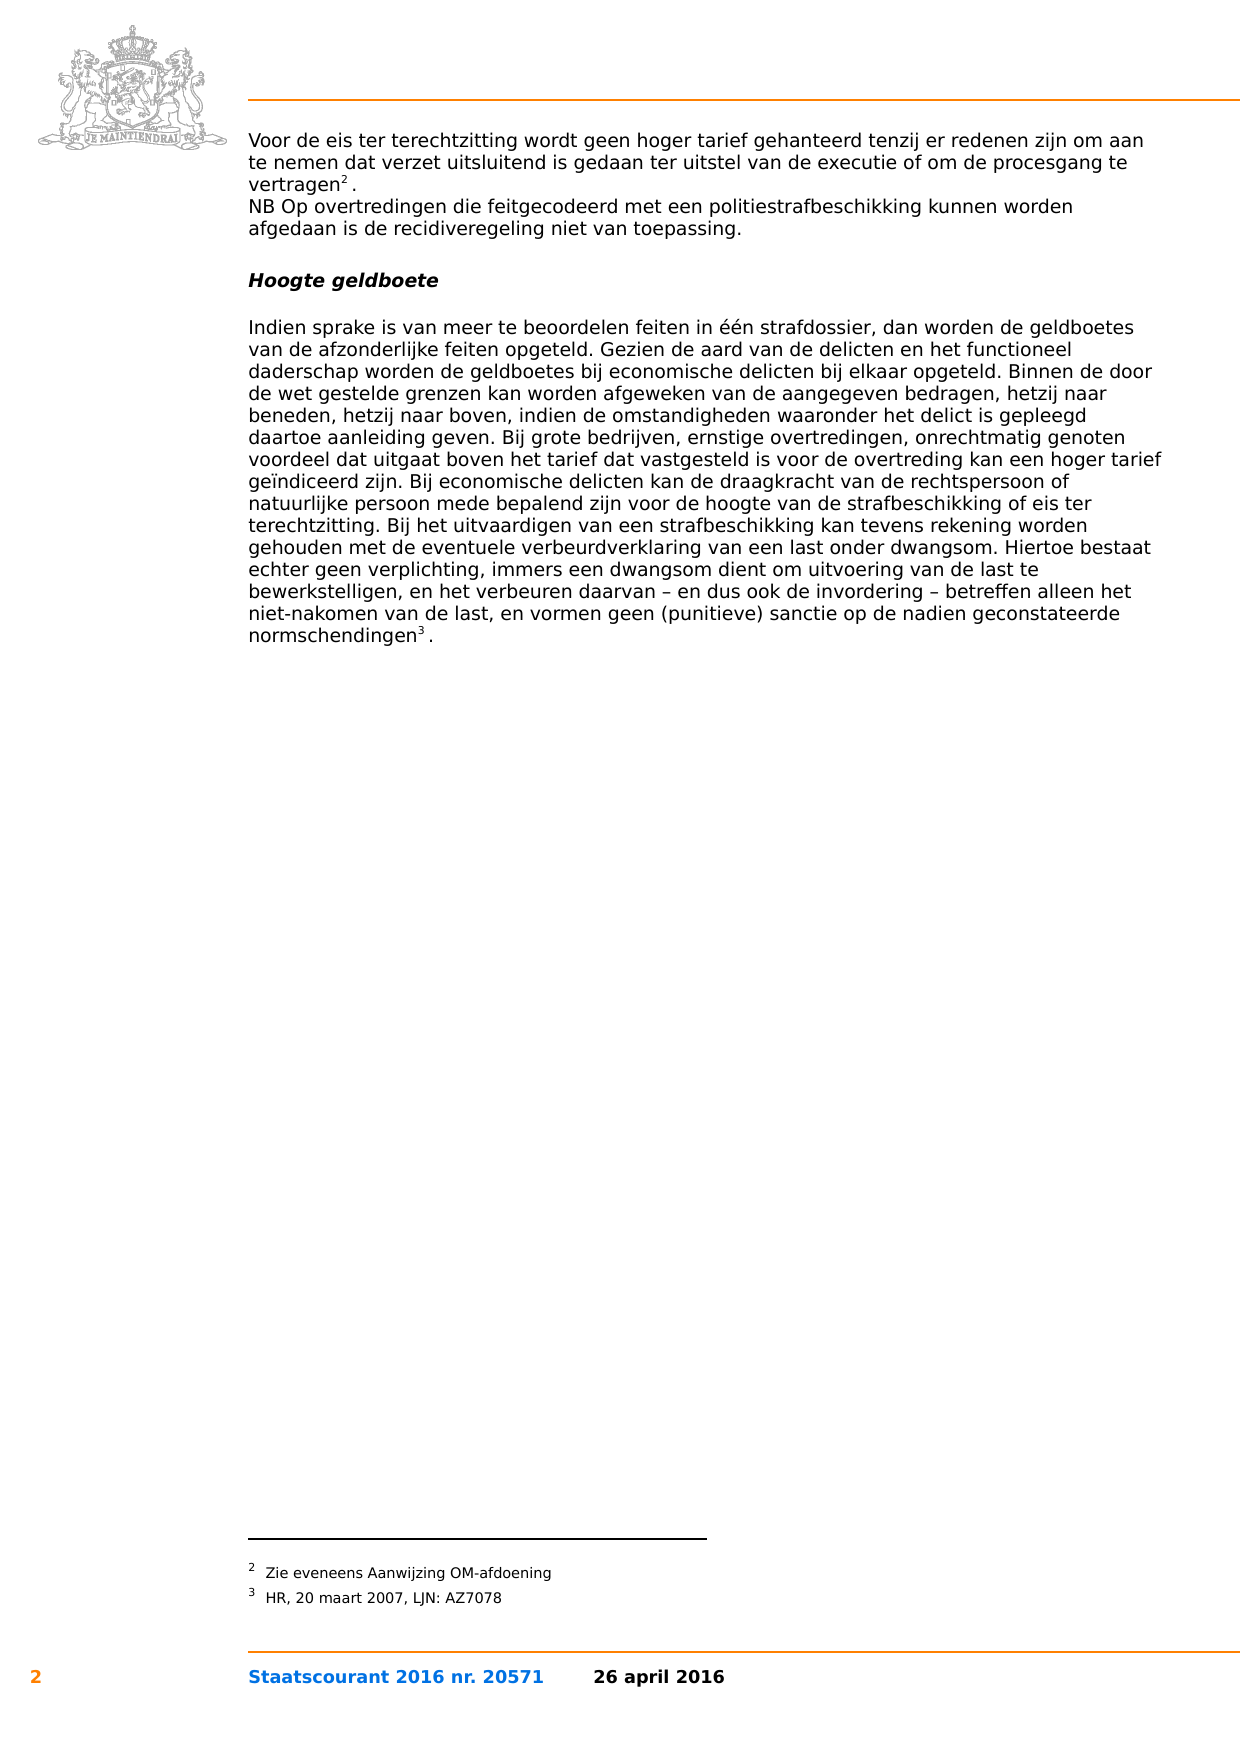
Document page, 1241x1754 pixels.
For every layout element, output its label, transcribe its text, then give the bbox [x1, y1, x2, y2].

text HR, 20 maart 2007, LJN: AZ7078 [248, 1586, 1163, 1608]
text Voor de eis ter terechtzitting wordt geen hoger tarief gehanteerd tenzij er redenen zijn om aan te nemen dat verzet uitsluitend is gedaan ter uitstel van de executie of om de procesgang te vertragen. [248, 130, 1163, 196]
picture [38, 25, 227, 150]
text NB Op overtredingen die feitgecodeerd met een politiestrafbeschikking kunnen worden afgedaan is de recidiveregeling niet van toepassing. [248, 196, 1163, 240]
text Indien sprake is van meer te beoordelen feiten in één strafdossier, dan worden de geldboetes van de afzonderlijke feiten opgeteld. Gezien de aard van de delicten en het functioneel daderschap worden de geldboetes bij economische delicten bij elkaar opgeteld. Binnen de door de wet gestelde grenzen kan worden afgeweken van de aangegeven bedragen, hetzij naar beneden, hetzij naar boven, indien de omstandigheden waaronder het delict is gepleegd daartoe aanleiding geven. Bij grote bedrijven, ernstige overtredingen, onrechtmatig genoten voordeel dat uitgaat boven het tarief dat vastgesteld is voor de overtreding kan een hoger tarief geïndiceerd zijn. Bij economische delicten kan de draagkracht van de rechtspersoon of natuurlijke persoon mede bepalend zijn voor de hoogte van de strafbeschikking of eis ter terechtzitting. Bij het uitvaardigen van een strafbeschikking kan tevens rekening worden gehouden met de eventuele verbeurdverklaring van een last onder dwangsom. Hiertoe bestaat echter geen verplichting, immers een dwangsom dient om uitvoering van de last te bewerkstelligen, en het verbeuren daarvan – en dus ook de invordering – betreffen alleen het niet-nakomen van de last, en vormen geen (punitieve) sanctie op de nadien geconstateerde normschendingen. [248, 317, 1163, 646]
subtitle Hoogte geldboete [248, 270, 1163, 292]
text Zie eveneens Aanwijzing OM-afdoening [248, 1561, 1163, 1583]
